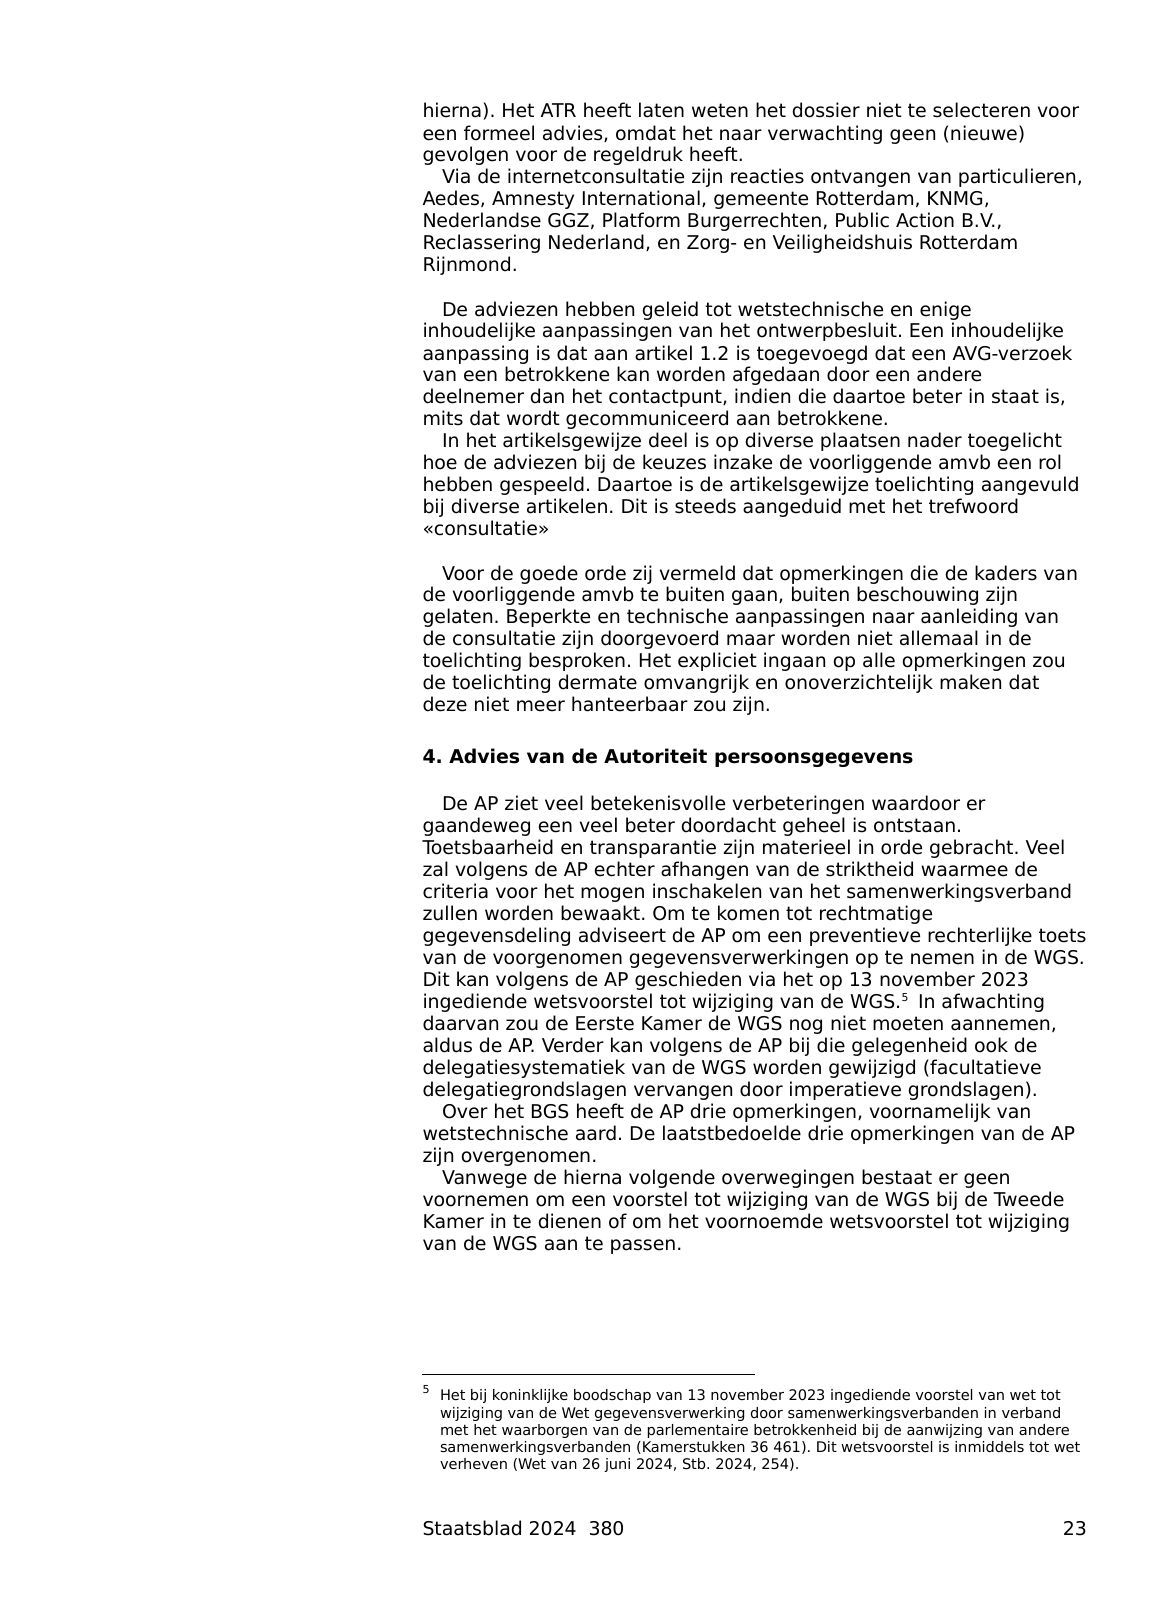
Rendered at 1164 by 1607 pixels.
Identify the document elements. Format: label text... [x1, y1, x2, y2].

text Via de internetconsultatie zijn reacties ontvangen van particulieren, Aedes, Amnesty International, gemeente Rotterdam, KNMG, Nederlandse GGZ, Platform Burgerrechten, Public Action B.V., Reclassering Nederland, en Zorg- en Veiligheidshuis Rotterdam Rijnmond. [422, 166, 1087, 276]
text Het bij koninklijke boodschap van 13 november 2023 ingediende voorstel van wet tot wijziging van de Wet gegevensverwerking door samenwerkingsverbanden in verband met het waarborgen van de parlementaire betrokkenheid bij de aanwijzing van andere samenwerkingsverbanden (Kamerstukken 36 461). Dit wetsvoorstel is inmiddels tot wet verheven (Wet van 26 juni 2024, Stb. 2024, 254). [422, 1383, 1087, 1473]
text Over het BGS heeft de AP drie opmerkingen, voornamelijk van wetstechnische aard. De laatstbedoelde drie opmerkingen van de AP zijn overgenomen. [422, 1101, 1087, 1167]
text Vanwege de hierna volgende overwegingen bestaat er geen voornemen om een voorstel tot wijziging van de WGS bij de Tweede Kamer in te dienen of om het voornoemde wetsvoorstel tot wijziging van de WGS aan te passen. [422, 1167, 1087, 1255]
text De adviezen hebben geleid tot wetstechnische en enige inhoudelijke aanpassingen van het ontwerpbesluit. Een inhoudelijke aanpassing is dat aan artikel 1.2 is toegevoegd dat een AVG-verzoek van een betrokkene kan worden afgedaan door een andere deelnemer dan het contactpunt, indien die daartoe beter in staat is, mits dat wordt gecommuniceerd aan betrokkene. [422, 298, 1087, 430]
text Voor de goede orde zij vermeld dat opmerkingen die de kaders van de voorliggende amvb te buiten gaan, buiten beschouwing zijn gelaten. Beperkte en technische aanpassingen naar aanleiding van de consultatie zijn doorgevoerd maar worden niet allemaal in de toelichting besproken. Het expliciet ingaan op alle opmerkingen zou de toelichting dermate omvangrijk en onoverzichtelijk maken dat deze niet meer hanteerbaar zou zijn. [422, 562, 1087, 716]
text hierna). Het ATR heeft laten weten het dossier niet te selecteren voor een formeel advies, omdat het naar verwachting geen (nieuwe) gevolgen voor de regeldruk heeft. [422, 100, 1087, 166]
text In het artikelsgewijze deel is op diverse plaatsen nader toegelicht hoe de adviezen bij de keuzes inzake de voorliggende amvb een rol hebben gespeeld. Daartoe is de artikelsgewijze toelichting aangevuld bij diverse artikelen. Dit is steeds aangeduid met het trefwoord «consultatie» [422, 430, 1087, 540]
text De AP ziet veel betekenisvolle verbeteringen waardoor er gaandeweg een veel beter doordacht geheel is ontstaan. Toetsbaarheid en transparantie zijn materieel in orde gebracht. Veel zal volgens de AP echter afhangen van de striktheid waarmee de criteria voor het mogen inschakelen van het samenwerkingsverband zullen worden bewaakt. Om te komen tot rechtmatige gegevensdeling adviseert de AP om een preventieve rechterlijke toets van de voorgenomen gegevensverwerkingen op te nemen in de WGS. Dit kan volgens de AP geschieden via het op 13 november 2023 ingediende wetsvoorstel tot wijziging van de WGS. In afwachting daarvan zou de Eerste Kamer de WGS nog niet moeten aannemen, aldus de AP. Verder kan volgens de AP bij die gelegenheid ook de delegatiesystematiek van de WGS worden gewijzigd (facultatieve delegatiegrondslagen vervangen door imperatieve grondslagen). [422, 793, 1087, 1101]
subtitle 4. Advies van de Autoriteit persoonsgegevens [422, 746, 1087, 768]
